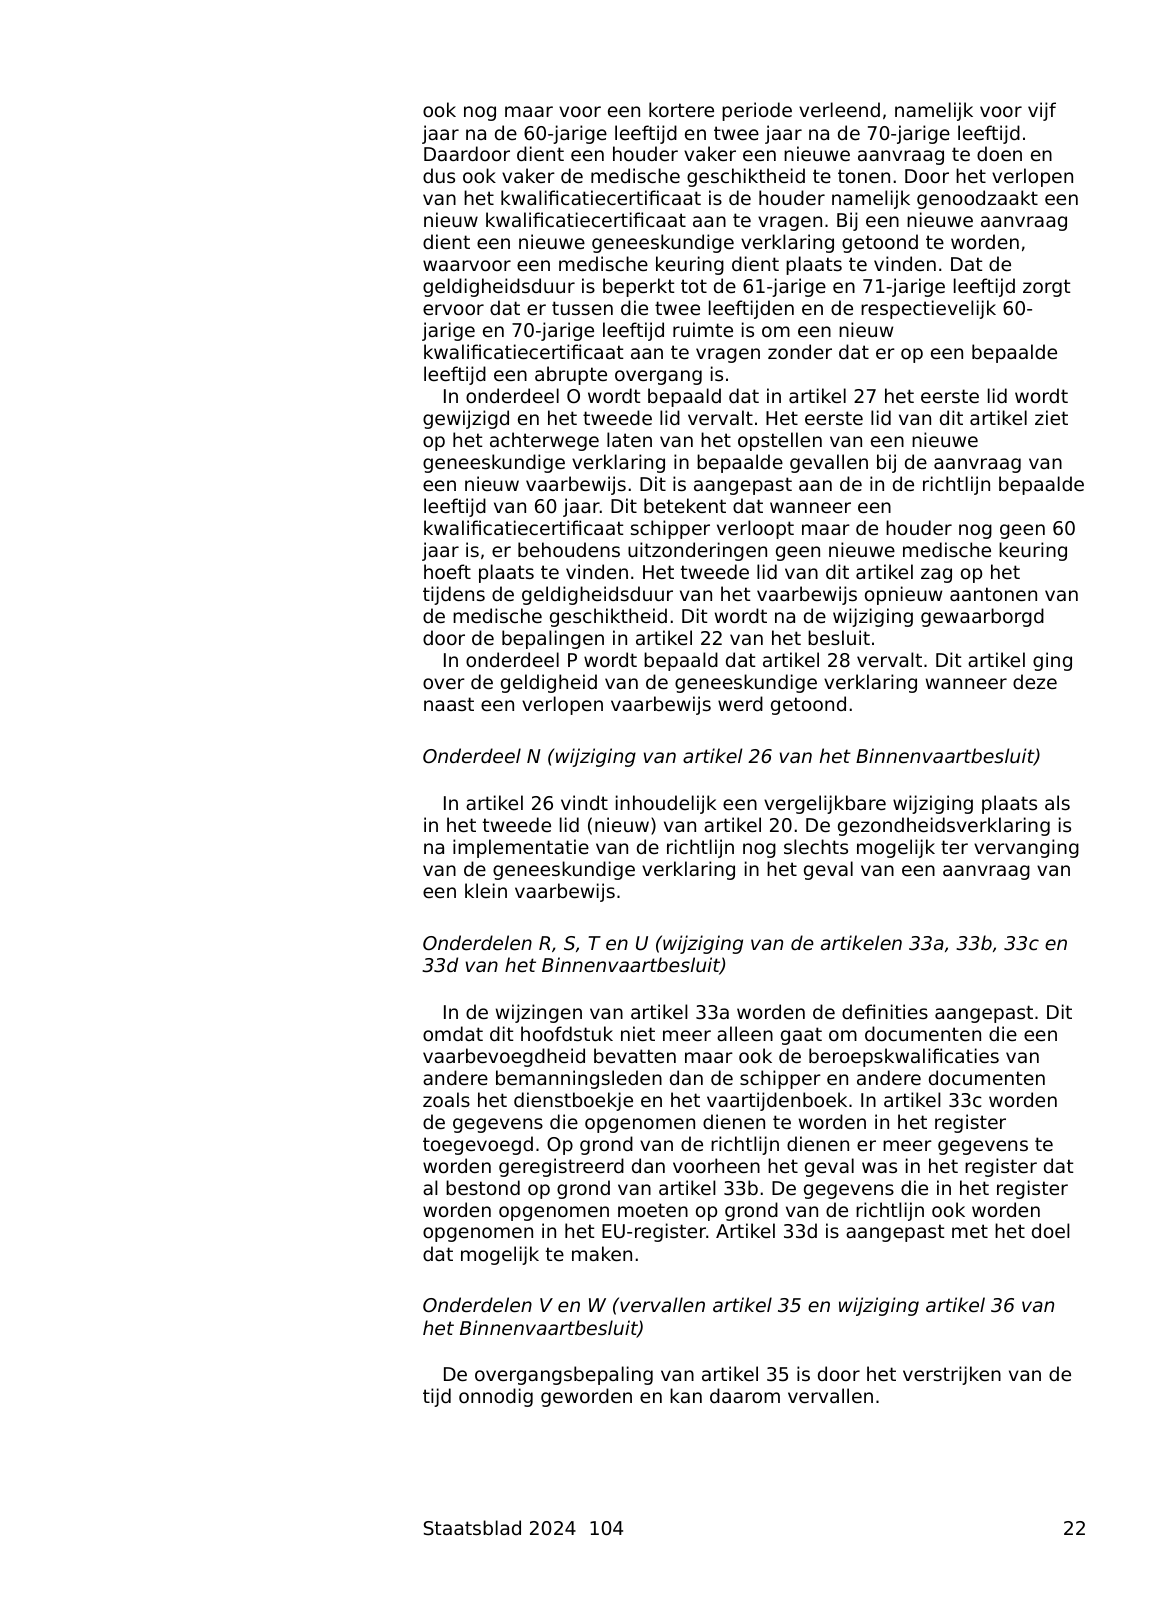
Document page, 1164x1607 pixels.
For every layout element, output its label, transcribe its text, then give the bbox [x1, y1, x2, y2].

subtitle Onderdeel N (wijziging van artikel 26 van het Binnenvaartbesluit) [422, 746, 1087, 768]
text ook nog maar voor een kortere periode verleend, namelijk voor vijf jaar na de 60-jarige leeftijd en twee jaar na de 70-jarige leeftijd. Daardoor dient een houder vaker een nieuwe aanvraag te doen en dus ook vaker de medische geschiktheid te tonen. Door het verlopen van het kwalificatiecertificaat is de houder namelijk genoodzaakt een nieuw kwalificatiecertificaat aan te vragen. Bij een nieuwe aanvraag dient een nieuwe geneeskundige verklaring getoond te worden, waarvoor een medische keuring dient plaats te vinden. Dat de geldigheidsduur is beperkt tot de 61-jarige en 71-jarige leeftijd zorgt ervoor dat er tussen die twee leeftijden en de respectievelijk 60-jarige en 70-jarige leeftijd ruimte is om een nieuw kwalificatiecertificaat aan te vragen zonder dat er op een bepaalde leeftijd een abrupte overgang is. [422, 100, 1087, 386]
text In de wijzingen van artikel 33a worden de definities aangepast. Dit omdat dit hoofdstuk niet meer alleen gaat om documenten die een vaarbevoegdheid bevatten maar ook de beroepskwalificaties van andere bemanningsleden dan de schipper en andere documenten zoals het dienstboekje en het vaartijdenboek. In artikel 33c worden de gegevens die opgenomen dienen te worden in het register toegevoegd. Op grond van de richtlijn dienen er meer gegevens te worden geregistreerd dan voorheen het geval was in het register dat al bestond op grond van artikel 33b. De gegevens die in het register worden opgenomen moeten op grond van de richtlijn ook worden opgenomen in het EU-register. Artikel 33d is aangepast met het doel dat mogelijk te maken. [422, 1002, 1087, 1265]
subtitle Onderdelen R, S, T en U (wijziging van de artikelen 33a, 33b, 33c en 33d van het Binnenvaartbesluit) [422, 933, 1087, 977]
text De overgangsbepaling van artikel 35 is door het verstrijken van de tijd onnodig geworden en kan daarom vervallen. [422, 1364, 1087, 1408]
text In artikel 26 vindt inhoudelijk een vergelijkbare wijziging plaats als in het tweede lid (nieuw) van artikel 20. De gezondheidsverklaring is na implementatie van de richtlijn nog slechts mogelijk ter vervanging van de geneeskundige verklaring in het geval van een aanvraag van een klein vaarbewijs. [422, 793, 1087, 903]
text In onderdeel O wordt bepaald dat in artikel 27 het eerste lid wordt gewijzigd en het tweede lid vervalt. Het eerste lid van dit artikel ziet op het achterwege laten van het opstellen van een nieuwe geneeskundige verklaring in bepaalde gevallen bij de aanvraag van een nieuw vaarbewijs. Dit is aangepast aan de in de richtlijn bepaalde leeftijd van 60 jaar. Dit betekent dat wanneer een kwalificatiecertificaat schipper verloopt maar de houder nog geen 60 jaar is, er behoudens uitzonderingen geen nieuwe medische keuring hoeft plaats te vinden. Het tweede lid van dit artikel zag op het tijdens de geldigheidsduur van het vaarbewijs opnieuw aantonen van de medische geschiktheid. Dit wordt na de wijziging gewaarborgd door de bepalingen in artikel 22 van het besluit. [422, 386, 1087, 650]
text In onderdeel P wordt bepaald dat artikel 28 vervalt. Dit artikel ging over de geldigheid van de geneeskundige verklaring wanneer deze naast een verlopen vaarbewijs werd getoond. [422, 650, 1087, 716]
subtitle Onderdelen V en W (vervallen artikel 35 en wijziging artikel 36 van het Binnenvaartbesluit) [422, 1295, 1087, 1339]
